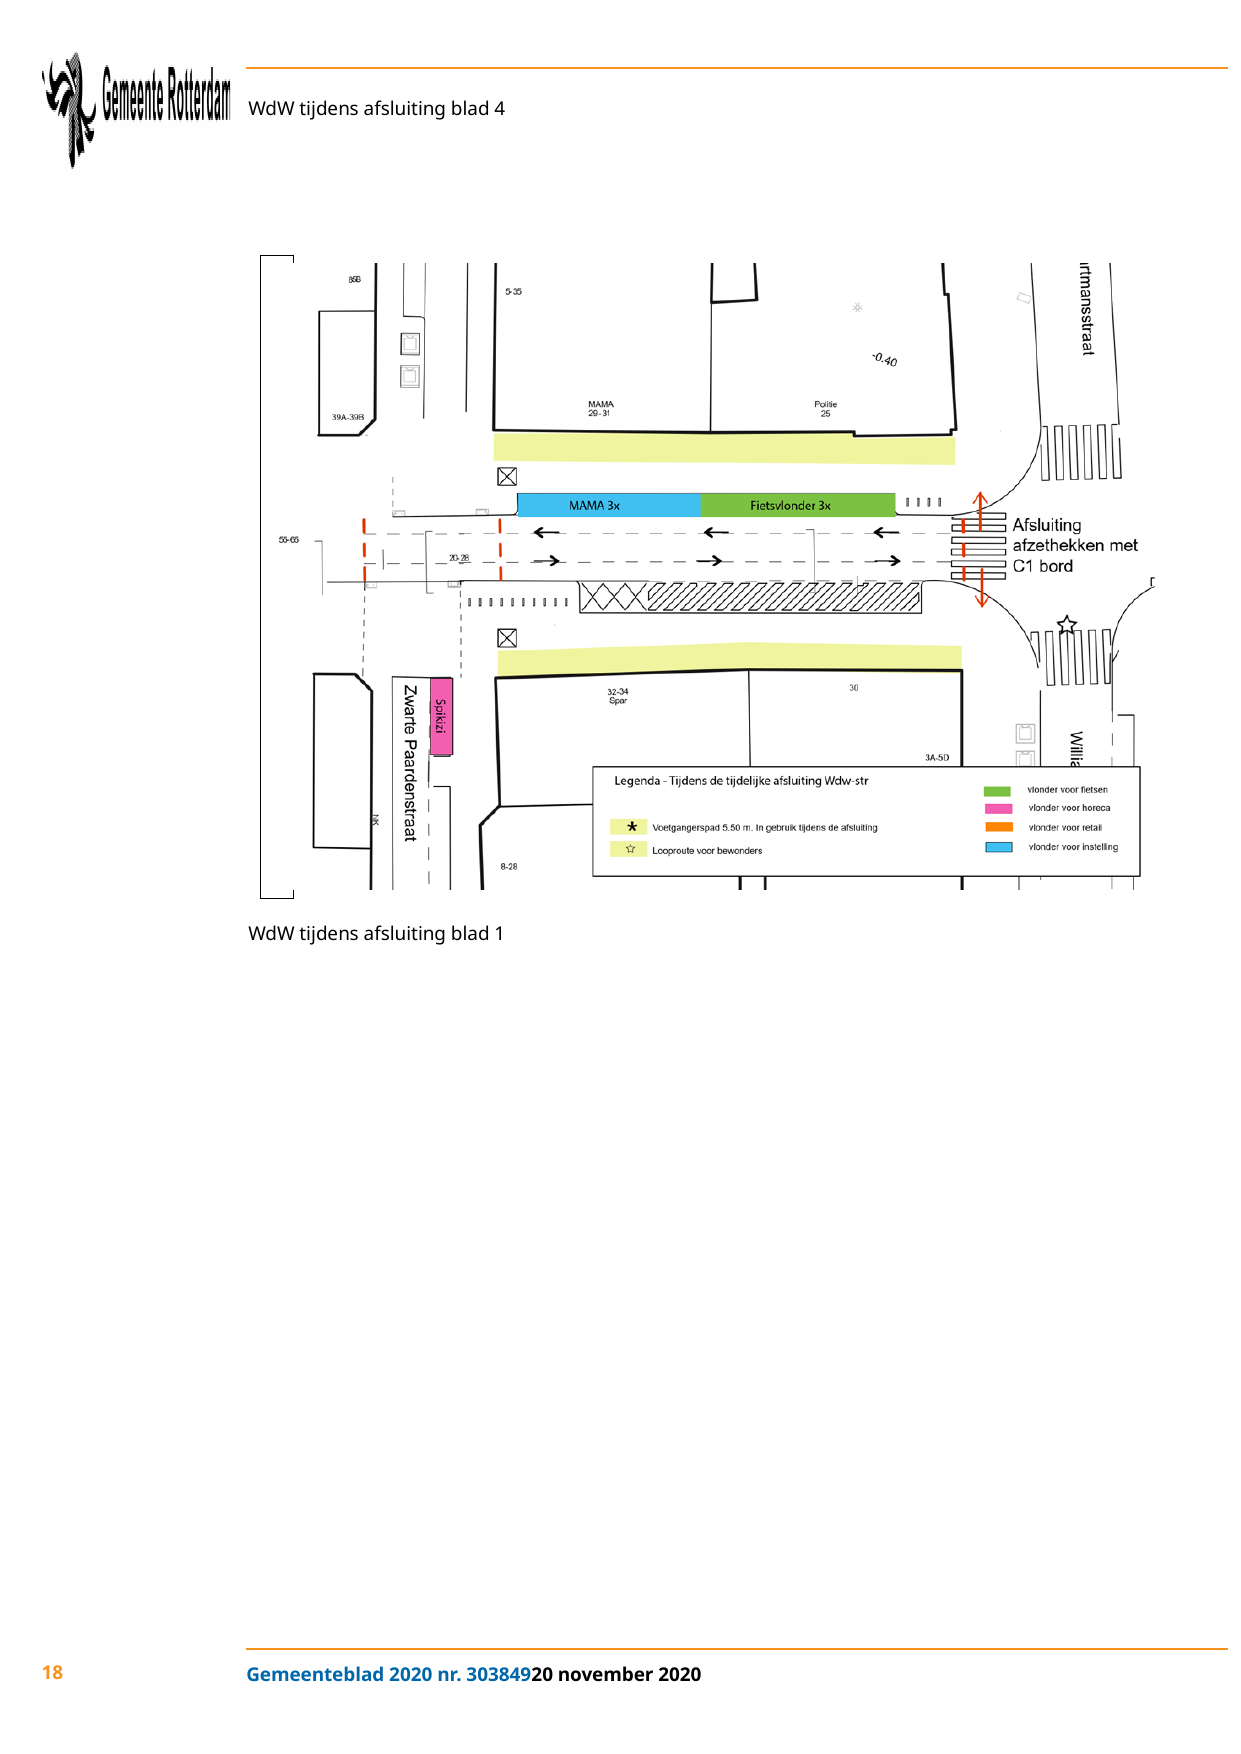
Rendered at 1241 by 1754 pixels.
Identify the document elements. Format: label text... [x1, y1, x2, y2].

text WdW tijdens afsluiting blad 4 [248, 95, 1152, 121]
picture [268, 263, 1155, 890]
text WdW tijdens afsluiting blad 1 [248, 920, 1152, 946]
picture [41, 47, 231, 172]
